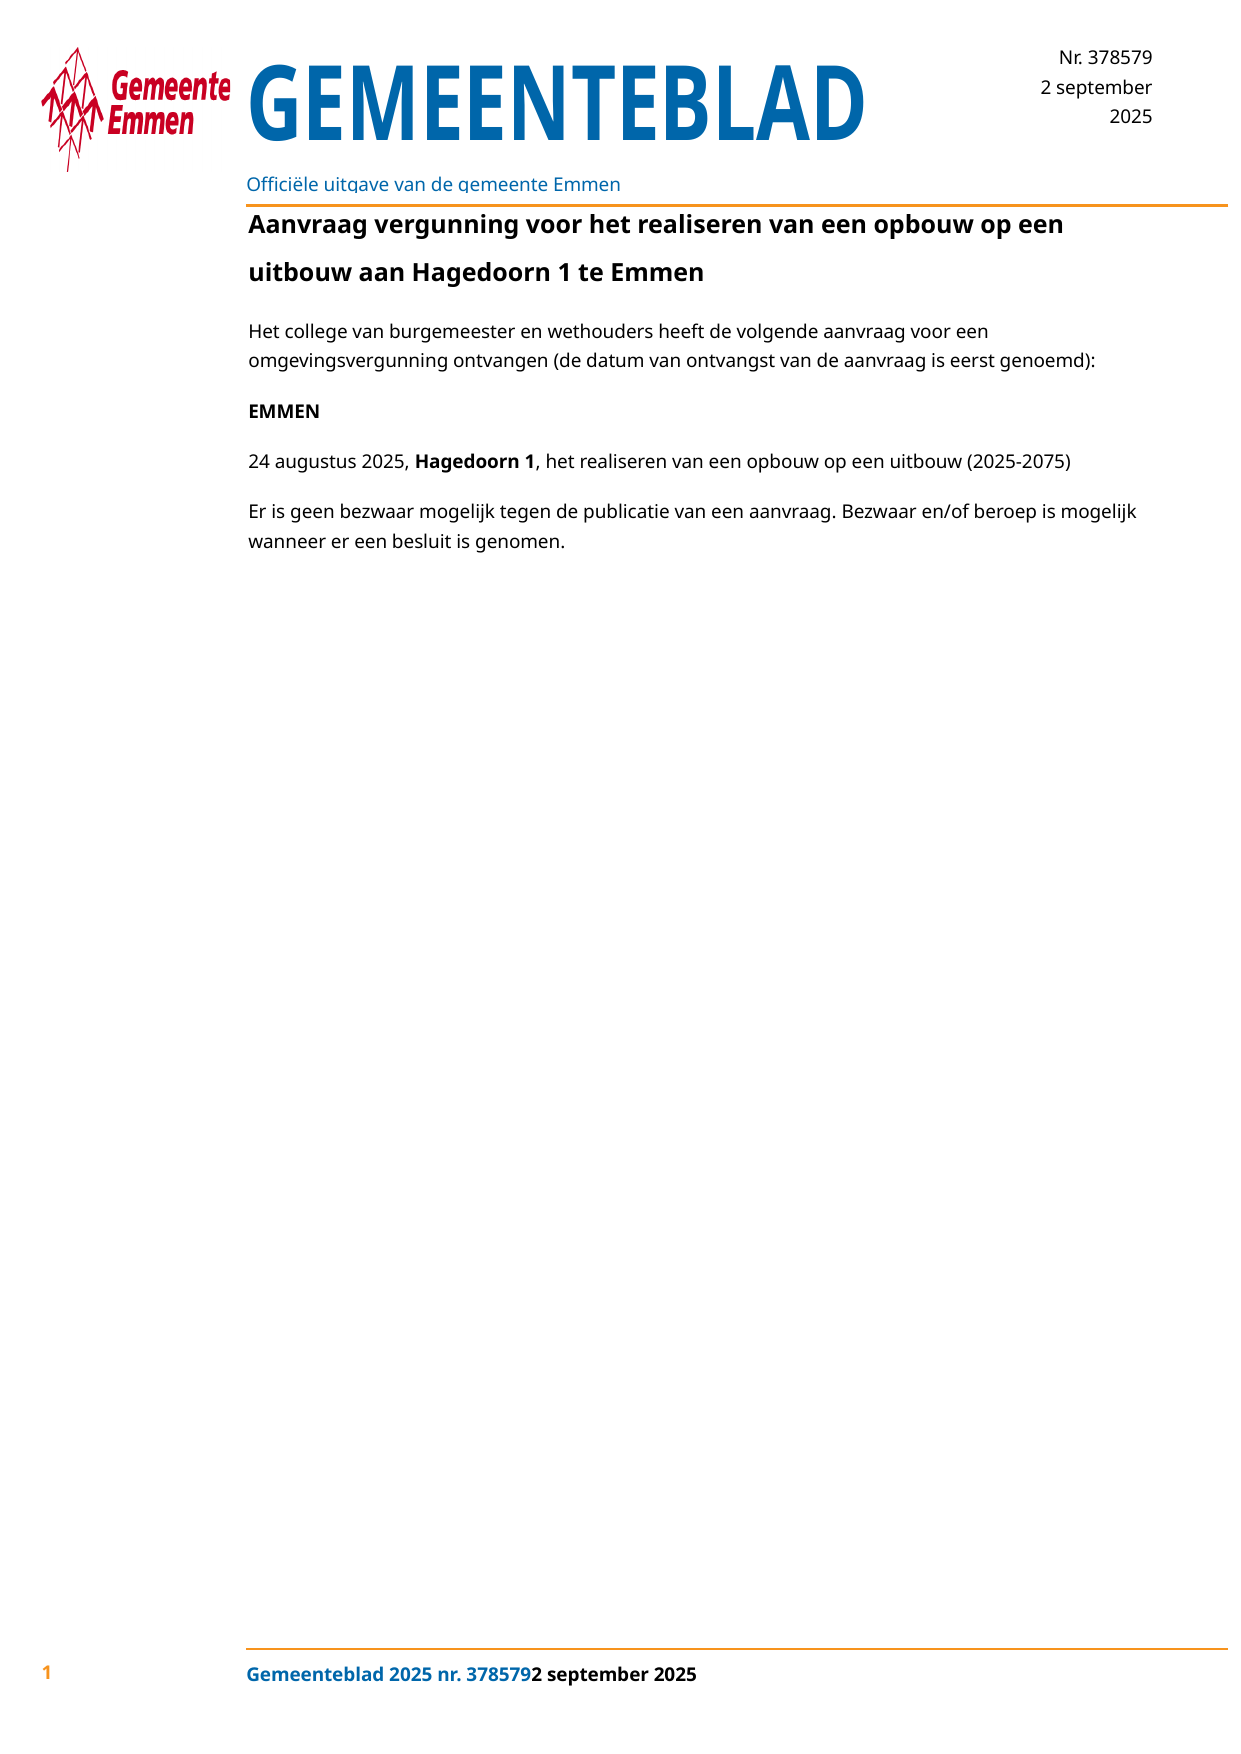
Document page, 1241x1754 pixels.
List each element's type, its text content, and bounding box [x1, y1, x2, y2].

text Het college van burgemeester en wethouders heeft de volgende aanvraag voor een omgevingsvergunning ontvangen (de datum van ontvangst van de aanvraag is eerst genoemd): [248, 318, 1152, 373]
picture [41, 47, 231, 172]
text Aanvraag vergunning voor het realiseren van een opbouw op een uitbouw aan Hagedoorn 1 te Emmen [248, 207, 1152, 288]
text 24 augustus 2025, Hagedoorn 1, het realiseren van een opbouw op een uitbouw (2025-2075) [248, 448, 1152, 474]
text Er is geen bezwaar mogelijk tegen de publicatie van een aanvraag. Bezwaar en/of beroep is mogelijk wanneer er een besluit is genomen. [248, 499, 1152, 554]
text EMMEN [248, 398, 1152, 424]
